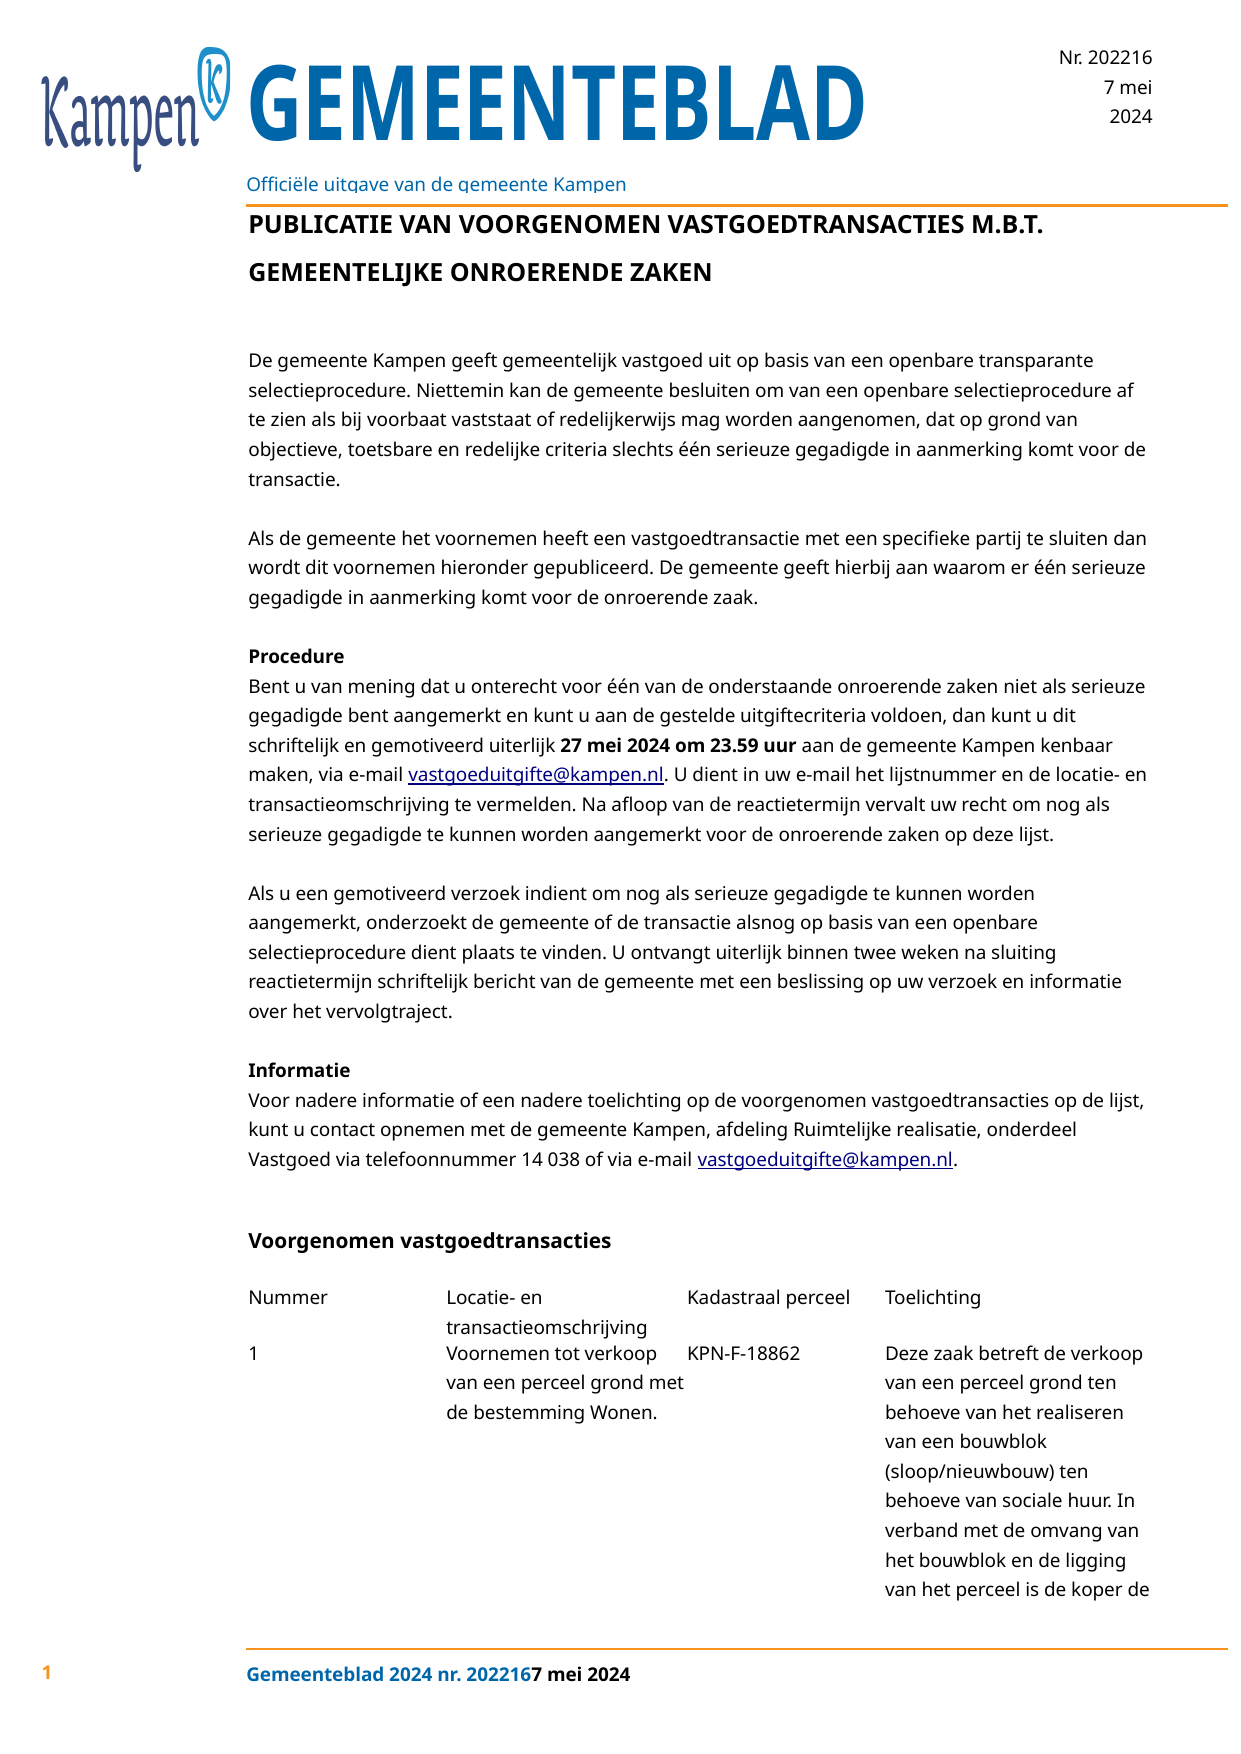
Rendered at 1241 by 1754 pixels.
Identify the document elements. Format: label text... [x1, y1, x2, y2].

text Voorgenomen vastgoedtransacties [248, 1226, 1152, 1255]
text Voor nadere informatie of een nadere toelichting op de voorgenomen vastgoedtransacties op de lijst, kunt u contact opnemen met de gemeente Kampen, afdeling Ruimtelijke realisatie, onderdeel Vastgoed via telefoonnummer 14 038 of via e-mail vastgoeduitgifte@kampen.nl. [248, 1087, 1152, 1172]
picture [41, 47, 231, 172]
text Als u een gemotiveerd verzoek indient om nog als serieuze gegadigde te kunnen worden aangemerkt, onderzoekt de gemeente of de transactie alsnog op basis van een openbare selectieprocedure dient plaats te vinden. U ontvangt uiterlijk binnen twee weken na sluiting reactietermijn schriftelijk bericht van de gemeente met een beslissing op uw verzoek en informatie over het vervolgtraject. [248, 880, 1152, 1024]
text Bent u van mening dat u onterecht voor één van de onderstaande onroerende zaken niet als serieuze gegadigde bent aangemerkt en kunt u aan de gestelde uitgiftecriteria voldoen, dan kunt u dit schriftelijk en gemotiveerd uiterlijk 27 mei 2024 om 23.59 uur aan de gemeente Kampen kenbaar maken, via e-mail vastgoeduitgifte@kampen.nl. U dient in uw e-mail het lijstnummer en de locatie- en transactieomschrijving te vermelden. Na afloop van de reactietermijn vervalt uw recht om nog als serieuze gegadigde te kunnen worden aangemerkt voor de onroerende zaken op deze lijst. [248, 673, 1152, 847]
table_cell Deze zaak betreft de verkoop van een perceel grond ten behoeve van het realiseren van een bouwblok (sloop/nieuwbouw) ten behoeve van sociale huur. In verband met de omvang van het bouwblok en de ligging van het perceel is de koper de [885, 1340, 1152, 1602]
text Informatie [248, 1057, 1152, 1083]
table_header Kadastraal perceel [687, 1284, 885, 1340]
text PUBLICATIE VAN VOORGENOMEN VASTGOEDTRANSACTIES M.B.T. GEMEENTELIJKE ONROERENDE ZAKEN [248, 207, 1152, 288]
table_cell 1 [248, 1340, 446, 1602]
text Als de gemeente het voornemen heeft een vastgoedtransactie met een specifieke partij te sluiten dan wordt dit voornemen hieronder gepubliceerd. De gemeente geeft hierbij aan waarom er één serieuze gegadigde in aanmerking komt voor de onroerende zaak. [248, 525, 1152, 610]
table_cell Voornemen tot verkoop van een perceel grond met de bestemming Wonen. [446, 1340, 687, 1602]
table_header Locatie- en transactieomschrijving [446, 1284, 687, 1340]
text Procedure [248, 643, 1152, 669]
table_cell KPN-F-18862 [687, 1340, 885, 1602]
table_header Toelichting [885, 1284, 1152, 1340]
table_header Nummer [248, 1284, 446, 1340]
text De gemeente Kampen geeft gemeentelijk vastgoed uit op basis van een openbare transparante selectieprocedure. Niettemin kan de gemeente besluiten om van een openbare selectieprocedure af te zien als bij voorbaat vaststaat of redelijkerwijs mag worden aangenomen, dat op grond van objectieve, toetsbare en redelijke criteria slechts één serieuze gegadigde in aanmerking komt voor de transactie. [248, 347, 1152, 492]
